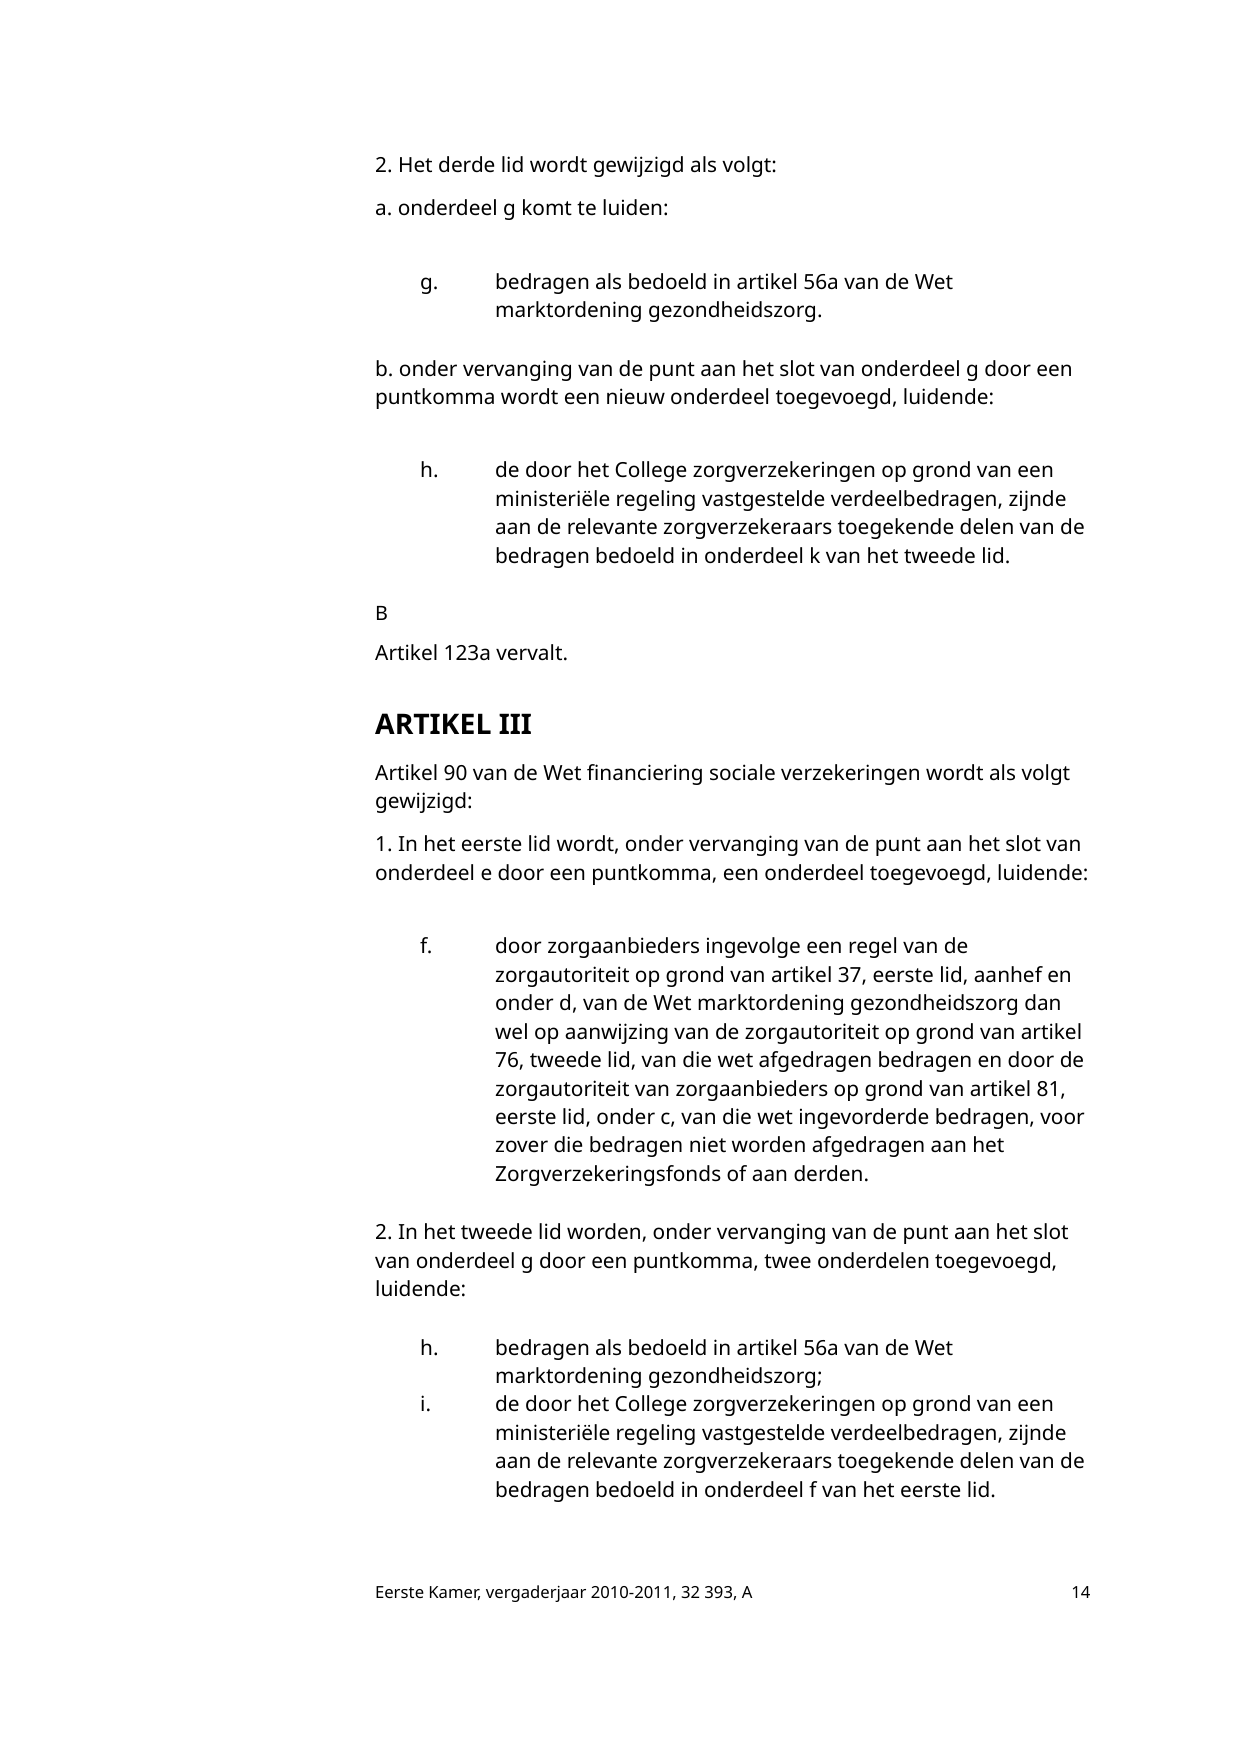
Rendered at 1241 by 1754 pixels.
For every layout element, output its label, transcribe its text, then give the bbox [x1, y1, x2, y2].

text 2. In het tweede lid worden, onder vervanging van de punt aan het slot van onderdeel g door een puntkomma, twee onderdelen toegevoegd, luidende: [375, 1217, 1090, 1303]
list bedragen als bedoeld in artikel 56a van de Wet marktordening gezondheidszorg; [420, 1333, 1090, 1389]
list bedragen als bedoeld in artikel 56a van de Wet marktordening gezondheidszorg. [420, 267, 1090, 324]
subtitle ARTIKEL III [375, 704, 1090, 743]
text B [375, 599, 1090, 626]
list door zorgaanbieders ingevolge een regel van de zorgautoriteit op grond van artikel 37, eerste lid, aanhef en onder d, van de Wet marktordening gezondheidszorg dan wel op aanwijzing van de zorgautoriteit op grond van artikel 76, tweede lid, van die wet afgedragen bedragen en door de zorgautoriteit van zorgaanbieders op grond van artikel 81, eerste lid, onder c, van die wet ingevorderde bedragen, voor zover die bedragen niet worden afgedragen aan het Zorgverzekeringsfonds of aan derden. [420, 931, 1090, 1187]
text b. onder vervanging van de punt aan het slot van onderdeel g door een puntkomma wordt een nieuw onderdeel toegevoegd, luidende: [375, 354, 1090, 411]
text Artikel 123a vervalt. [375, 638, 1090, 667]
text 2. Het derde lid wordt gewijzigd als volgt: [375, 150, 1090, 178]
text Artikel 90 van de Wet financiering sociale verzekeringen wordt als volgt gewijzigd: [375, 758, 1090, 814]
list de door het College zorgverzekeringen op grond van een ministeriële regeling vastgestelde verdeelbedragen, zijnde aan de relevante zorgverzekeraars toegekende delen van de bedragen bedoeld in onderdeel f van het eerste lid. [420, 1389, 1090, 1503]
text a. onderdeel g komt te luiden: [375, 193, 1090, 222]
list de door het College zorgverzekeringen op grond van een ministeriële regeling vastgestelde verdeelbedragen, zijnde aan de relevante zorgverzekeraars toegekende delen van de bedragen bedoeld in onderdeel k van het tweede lid. [420, 456, 1090, 569]
text 1. In het eerste lid wordt, onder vervanging van de punt aan het slot van onderdeel e door een puntkomma, een onderdeel toegevoegd, luidende: [375, 829, 1090, 886]
